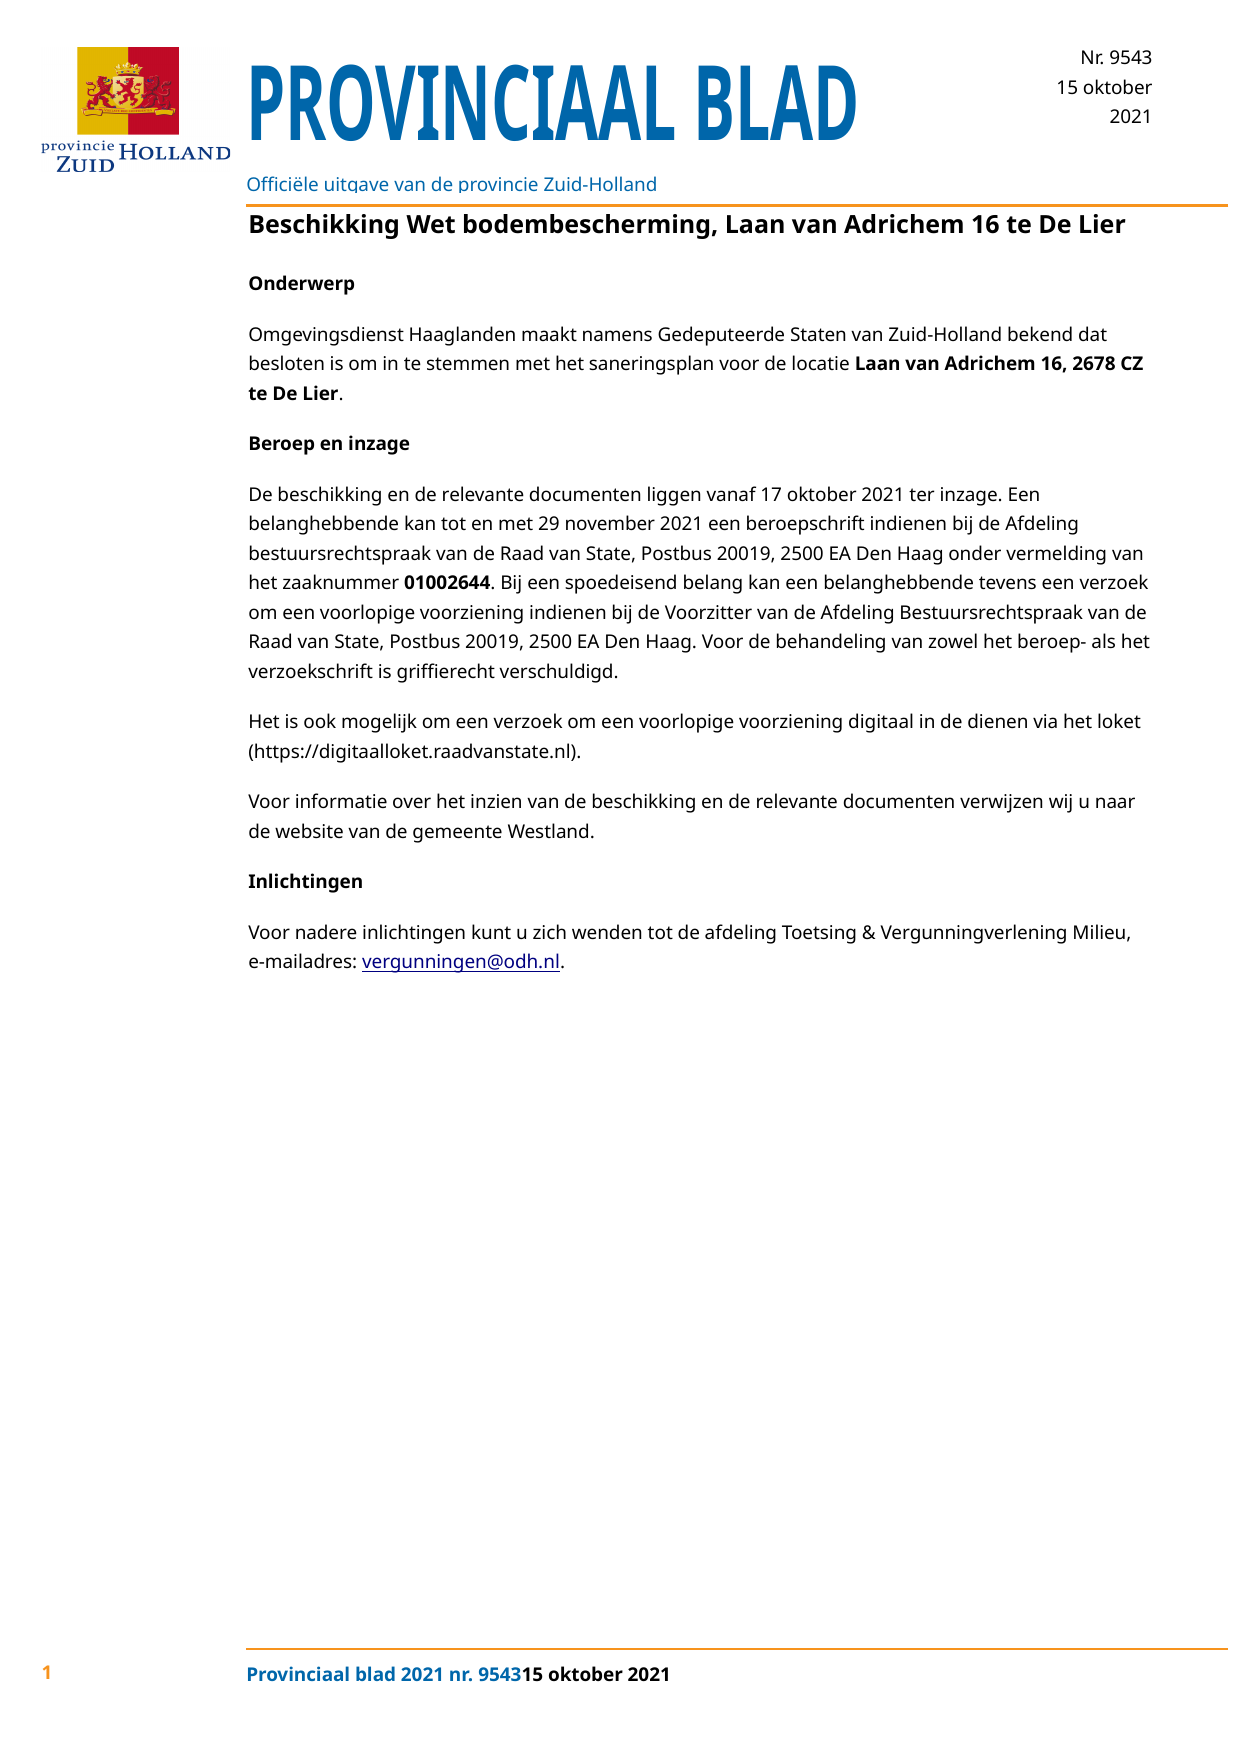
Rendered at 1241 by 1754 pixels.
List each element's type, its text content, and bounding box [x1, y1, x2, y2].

text De beschikking en de relevante documenten liggen vanaf 17 oktober 2021 ter inzage. Een belanghebbende kan tot en met 29 november 2021 een beroepschrift indienen bij de Afdeling bestuursrechtspraak van de Raad van State, Postbus 20019, 2500 EA Den Haag onder vermelding van het zaaknummer 01002644. Bij een spoedeisend belang kan een belanghebbende tevens een verzoek om een voorlopige voorziening indienen bij de Voorzitter van de Afdeling Bestuursrechtspraak van de Raad van State, Postbus 20019, 2500 EA Den Haag. Voor de behandeling van zowel het beroep- als het verzoekschrift is griffierecht verschuldigd. [248, 481, 1152, 684]
text Onderwerp [248, 270, 1152, 296]
text Voor informatie over het inzien van de beschikking en de relevante documenten verwijzen wij u naar de website van de gemeente Westland. [248, 789, 1152, 844]
text Omgevingsdienst Haaglanden maakt namens Gedeputeerde Staten van Zuid-Holland bekend dat besloten is om in te stemmen met het saneringsplan voor de locatie Laan van Adrichem 16, 2678 CZ te De Lier. [248, 321, 1152, 406]
text Voor nadere inlichtingen kunt u zich wenden tot de afdeling Toetsing & Vergunningverlening Milieu, e-mailadres: vergunningen@odh.nl. [248, 919, 1152, 974]
text Inlichtingen [248, 869, 1152, 894]
text Beroep en inzage [248, 430, 1152, 456]
text Beschikking Wet bodembescherming, Laan van Adrichem 16 te De Lier [248, 207, 1152, 241]
picture [41, 47, 231, 172]
text Het is ook mogelijk om een verzoek om een voorlopige voorziening digitaal in de dienen via het loket (https://digitaalloket.raadvanstate.nl). [248, 709, 1152, 764]
